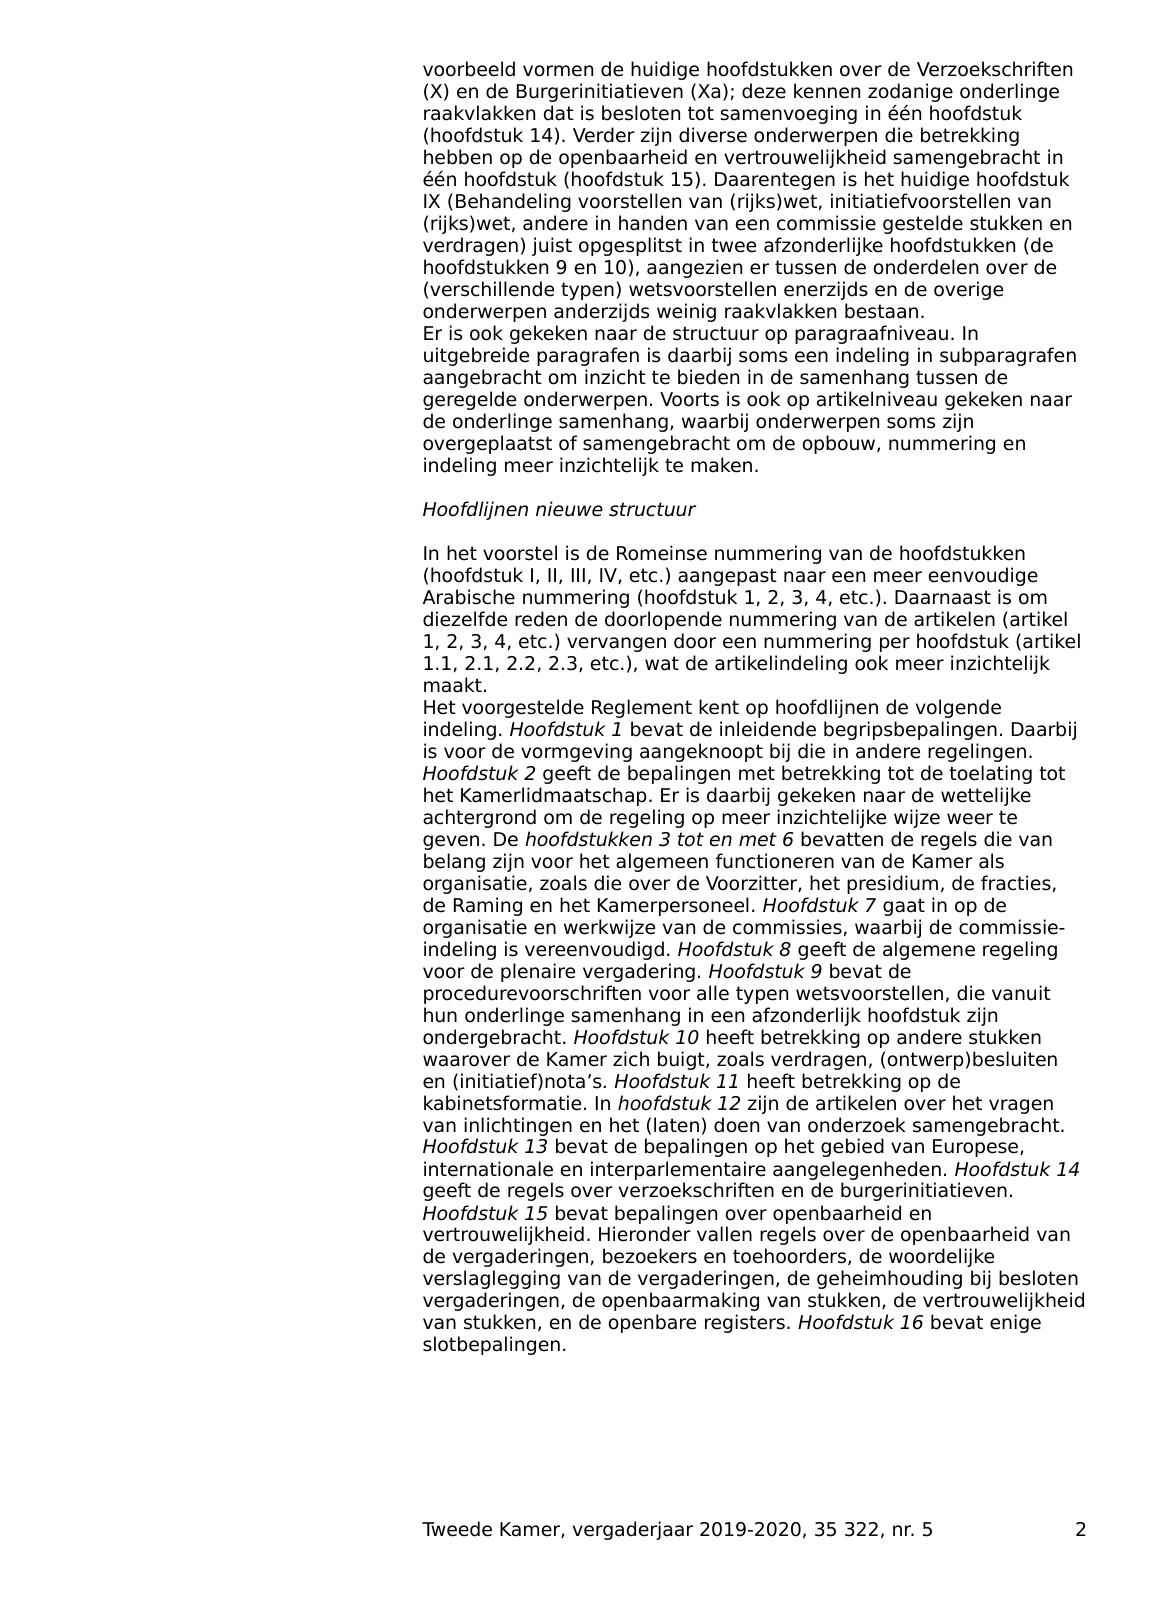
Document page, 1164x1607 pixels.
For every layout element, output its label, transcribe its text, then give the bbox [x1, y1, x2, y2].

text Het voorgestelde Reglement kent op hoofdlijnen de volgende indeling. Hoofdstuk 1 bevat de inleidende begripsbepalingen. Daarbij is voor de vormgeving aangeknoopt bij die in andere regelingen. Hoofdstuk 2 geeft de bepalingen met betrekking tot de toelating tot het Kamerlidmaatschap. Er is daarbij gekeken naar de wettelijke achtergrond om de regeling op meer inzichtelijke wijze weer te geven. De hoofdstukken 3 tot en met 6 bevatten de regels die van belang zijn voor het algemeen functioneren van de Kamer als organisatie, zoals die over de Voorzitter, het presidium, de fracties, de Raming en het Kamerpersoneel. Hoofdstuk 7 gaat in op de organisatie en werkwijze van de commissies, waarbij de commissie-indeling is vereenvoudigd. Hoofdstuk 8 geeft de algemene regeling voor de plenaire vergadering. Hoofdstuk 9 bevat de procedurevoorschriften voor alle typen wetsvoorstellen, die vanuit hun onderlinge samenhang in een afzonderlijk hoofdstuk zijn ondergebracht. Hoofdstuk 10 heeft betrekking op andere stukken waarover de Kamer zich buigt, zoals verdragen, (ontwerp)besluiten en (initiatief)nota’s. Hoofdstuk 11 heeft betrekking op de kabinetsformatie. In hoofdstuk 12 zijn de artikelen over het vragen van inlichtingen en het (laten) doen van onderzoek samengebracht. Hoofdstuk 13 bevat de bepalingen op het gebied van Europese, internationale en interparlementaire aangelegenheden. Hoofdstuk 14 geeft de regels over verzoekschriften en de burgerinitiatieven. Hoofdstuk 15 bevat bepalingen over openbaarheid en vertrouwelijkheid. Hieronder vallen regels over de openbaarheid van de vergaderingen, bezoekers en toehoorders, de woordelijke verslaglegging van de vergaderingen, de geheimhouding bij besloten vergaderingen, de openbaarmaking van stukken, de vertrouwelijkheid van stukken, en de openbare registers. Hoofdstuk 16 bevat enige slotbepalingen. [422, 697, 1087, 1356]
subtitle Hoofdlijnen nieuwe structuur [422, 499, 1087, 521]
text voorbeeld vormen de huidige hoofdstukken over de Verzoekschriften (X) en de Burgerinitiatieven (Xa); deze kennen zodanige onderlinge raakvlakken dat is besloten tot samenvoeging in één hoofdstuk (hoofdstuk 14). Verder zijn diverse onderwerpen die betrekking hebben op de openbaarheid en vertrouwelijkheid samengebracht in één hoofdstuk (hoofdstuk 15). Daarentegen is het huidige hoofdstuk IX (Behandeling voorstellen van (rijks)wet, initiatiefvoorstellen van (rijks)wet, andere in handen van een commissie gestelde stukken en verdragen) juist opgesplitst in twee afzonderlijke hoofdstukken (de hoofdstukken 9 en 10), aangezien er tussen de onderdelen over de (verschillende typen) wetsvoorstellen enerzijds en de overige onderwerpen anderzijds weinig raakvlakken bestaan. [422, 59, 1087, 323]
text In het voorstel is de Romeinse nummering van de hoofdstukken (hoofdstuk I, II, III, IV, etc.) aangepast naar een meer eenvoudige Arabische nummering (hoofdstuk 1, 2, 3, 4, etc.). Daarnaast is om diezelfde reden de doorlopende nummering van de artikelen (artikel 1, 2, 3, 4, etc.) vervangen door een nummering per hoofdstuk (artikel 1.1, 2.1, 2.2, 2.3, etc.), wat de artikelindeling ook meer inzichtelijk maakt. [422, 543, 1087, 697]
text Er is ook gekeken naar de structuur op paragraafniveau. In uitgebreide paragrafen is daarbij soms een indeling in subparagrafen aangebracht om inzicht te bieden in de samenhang tussen de geregelde onderwerpen. Voorts is ook op artikelniveau gekeken naar de onderlinge samenhang, waarbij onderwerpen soms zijn overgeplaatst of samengebracht om de opbouw, nummering en indeling meer inzichtelijk te maken. [422, 323, 1087, 477]
